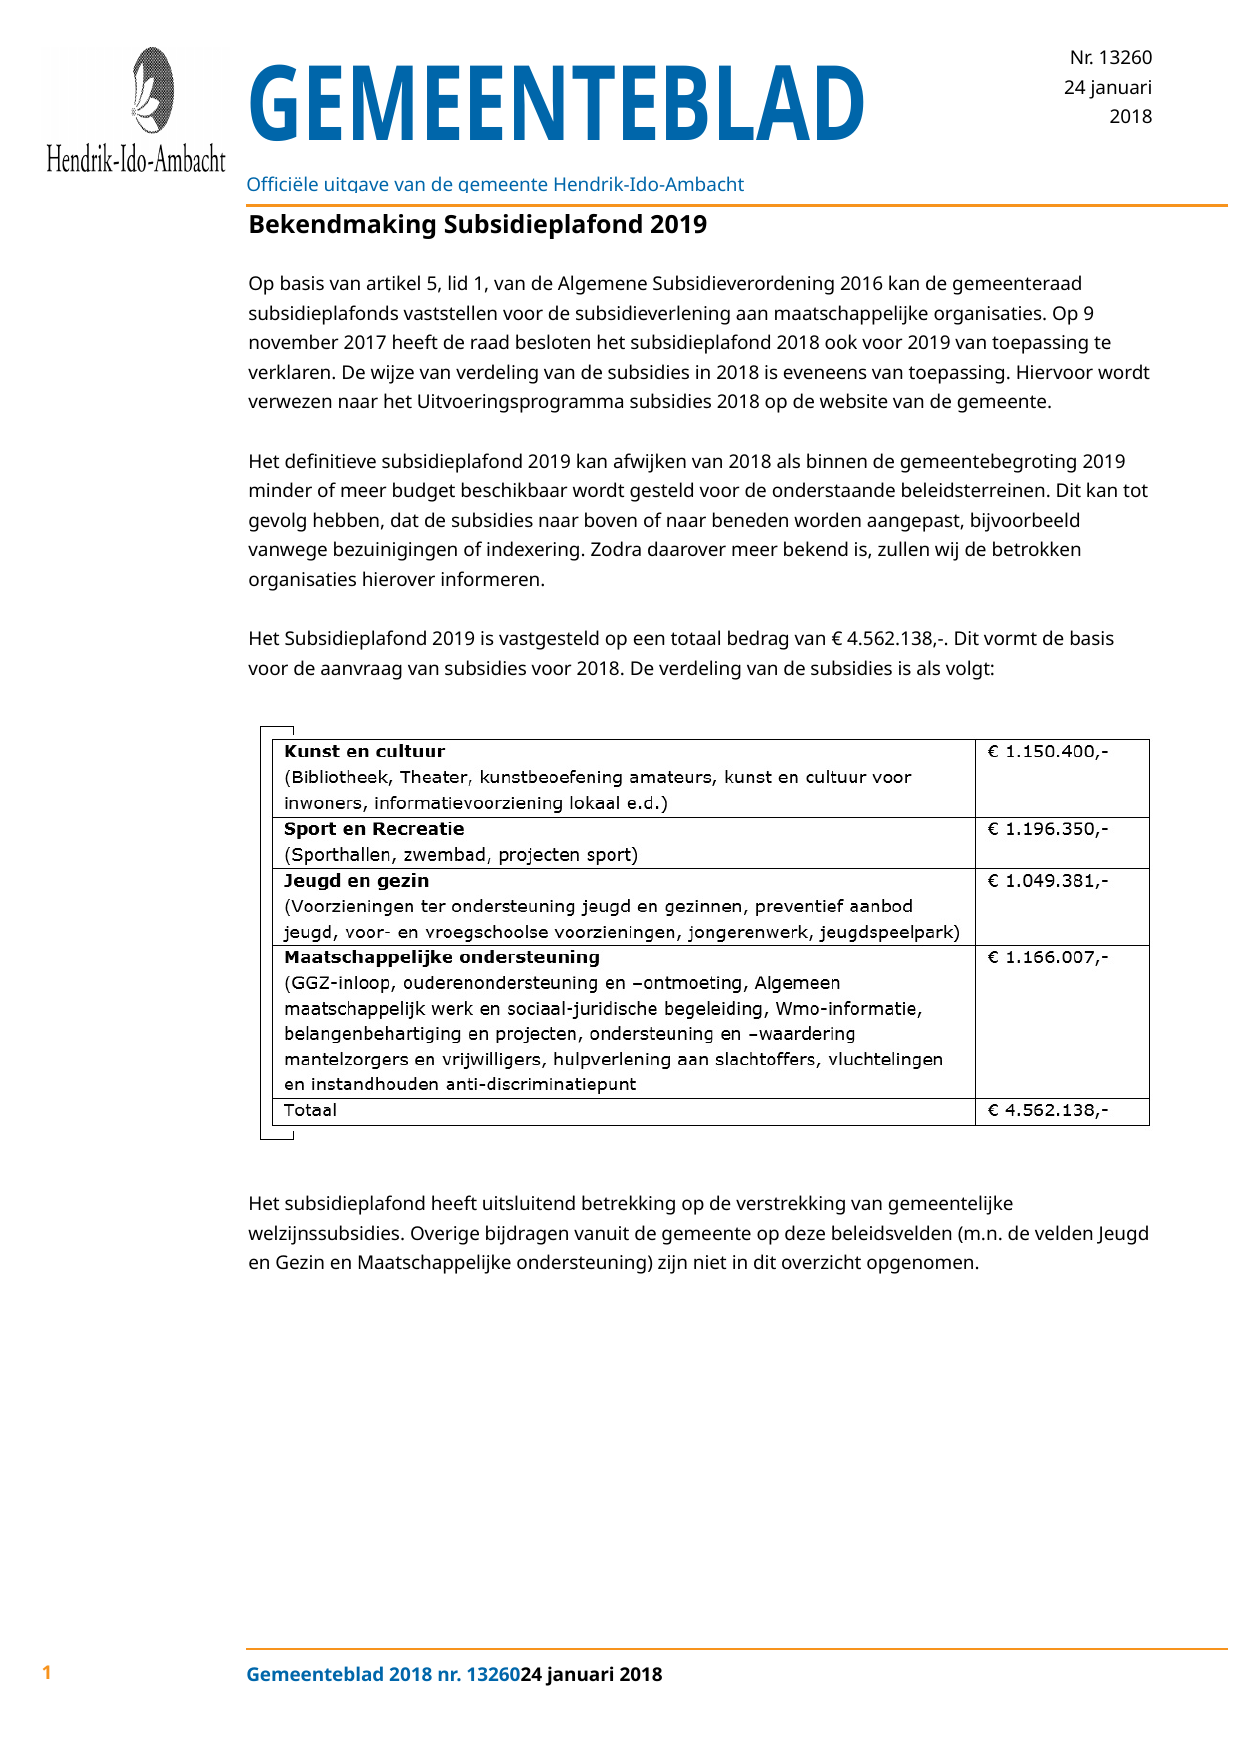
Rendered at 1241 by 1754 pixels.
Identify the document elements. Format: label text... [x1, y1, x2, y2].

picture [268, 735, 1155, 1131]
text Het subsidieplafond heeft uitsluitend betrekking op de verstrekking van gemeentelijke welzijnssubsidies. Overige bijdragen vanuit de gemeente op deze beleidsvelden (m.n. de velden Jeugd en Gezin en Maatschappelijke ondersteuning) zijn niet in dit overzicht opgenomen. [248, 1190, 1152, 1275]
text Het definitieve subsidieplafond 2019 kan afwijken van 2018 als binnen de gemeentebegroting 2019 minder of meer budget beschikbaar wordt gesteld voor de onderstaande beleidsterreinen. Dit kan tot gevolg hebben, dat de subsidies naar boven of naar beneden worden aangepast, bijvoorbeeld vanwege bezuinigingen of indexering. Zodra daarover meer bekend is, zullen wij de betrokken organisaties hierover informeren. [248, 448, 1152, 592]
text Het Subsidieplafond 2019 is vastgesteld op een totaal bedrag van € 4.562.138,-. Dit vormt de basis voor de aanvraag van subsidies voor 2018. De verdeling van de subsidies is als volgt: [248, 625, 1152, 681]
text Bekendmaking Subsidieplafond 2019 [248, 207, 1152, 241]
text Op basis van artikel 5, lid 1, van de Algemene Subsidieverordening 2016 kan de gemeenteraad subsidieplafonds vaststellen voor de subsidieverlening aan maatschappelijke organisaties. Op 9 november 2017 heeft de raad besloten het subsidieplafond 2018 ook voor 2019 van toepassing te verklaren. De wijze van verdeling van de subsidies in 2018 is eveneens van toepassing. Hiervoor wordt verwezen naar het Uitvoeringsprogramma subsidies 2018 op de website van de gemeente. [248, 270, 1152, 414]
picture [41, 47, 231, 172]
